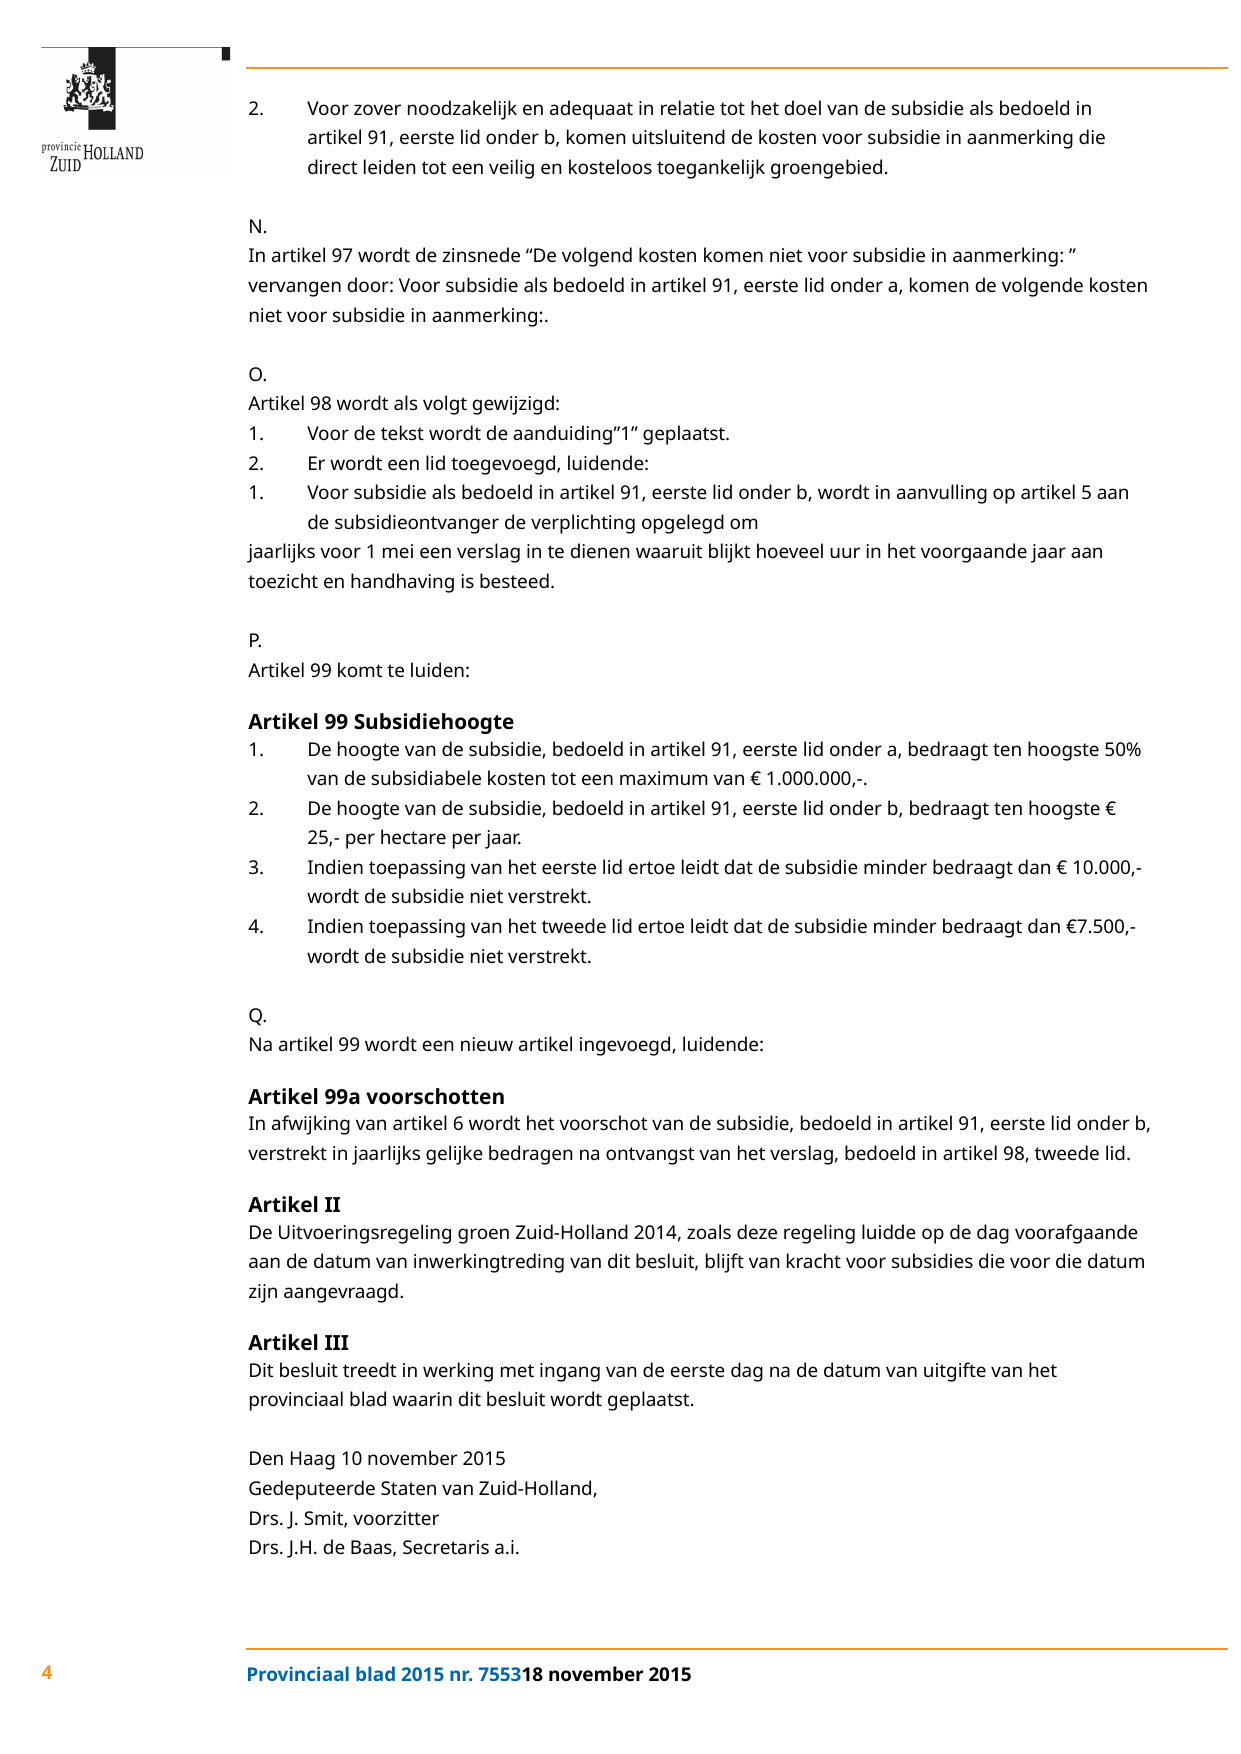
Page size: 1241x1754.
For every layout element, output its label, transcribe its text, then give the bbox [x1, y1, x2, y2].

text Artikel II [248, 1190, 1152, 1219]
text Artikel 99a voorschotten [248, 1082, 1152, 1110]
picture [41, 47, 231, 172]
text Na artikel 99 wordt een nieuw artikel ingevoegd, luidende: [248, 1032, 1152, 1057]
text Artikel 99 Subsidiehoogte [248, 707, 1152, 736]
text Artikel 98 wordt als volgt gewijzigd: [248, 391, 1152, 416]
text Gedeputeerde Staten van Zuid-Holland, [248, 1475, 1152, 1501]
text N. [248, 213, 1152, 239]
text In artikel 97 wordt de zinsnede “De volgend kosten komen niet voor subsidie in aanmerking: ” vervangen door: Voor subsidie als bedoeld in artikel 91, eerste lid onder a, komen de volgende kosten niet voor subsidie in aanmerking:. [248, 243, 1152, 328]
list Voor zover noodzakelijk en adequaat in relatie tot het doel van de subsidie als bedoeld in artikel 91, eerste lid onder b, komen uitsluitend de kosten voor subsidie in aanmerking die direct leiden tot een veilig en kosteloos toegankelijk groengebied. [248, 95, 1152, 180]
text In afwijking van artikel 6 wordt het voorschot van de subsidie, bedoeld in artikel 91, eerste lid onder b, verstrekt in jaarlijks gelijke bedragen na ontvangst van het verslag, bedoeld in artikel 98, tweede lid. [248, 1110, 1152, 1166]
text O. [248, 361, 1152, 387]
list Voor subsidie als bedoeld in artikel 91, eerste lid onder b, wordt in aanvulling op artikel 5 aan de subsidieontvanger de verplichting opgelegd om [248, 479, 1152, 535]
list Er wordt een lid toegevoegd, luidende: [248, 450, 1152, 476]
list De hoogte van de subsidie, bedoeld in artikel 91, eerste lid onder a, bedraagt ten hoogste 50% van de subsidiabele kosten tot een maximum van € 1.000.000,-. [248, 736, 1152, 791]
list De hoogte van de subsidie, bedoeld in artikel 91, eerste lid onder b, bedraagt ten hoogste € 25,- per hectare per jaar. [248, 795, 1152, 850]
list Voor de tekst wordt de aanduiding”1” geplaatst. [248, 420, 1152, 446]
text jaarlijks voor 1 mei een verslag in te dienen waaruit blijkt hoeveel uur in het voorgaande jaar aan toezicht en handhaving is besteed. [248, 538, 1152, 594]
text Artikel III [248, 1328, 1152, 1357]
text Artikel 99 komt te luiden: [248, 657, 1152, 683]
text Drs. J.H. de Baas, Secretaris a.i. [248, 1534, 1152, 1560]
text Dit besluit treedt in werking met ingang van de eerste dag na de datum van uitgifte van het provinciaal blad waarin dit besluit wordt geplaatst. [248, 1357, 1152, 1412]
list Indien toepassing van het eerste lid ertoe leidt dat de subsidie minder bedraagt dan € 10.000,- wordt de subsidie niet verstrekt. [248, 854, 1152, 909]
text P. [248, 627, 1152, 653]
list Indien toepassing van het tweede lid ertoe leidt dat de subsidie minder bedraagt dan €7.500,- wordt de subsidie niet verstrekt. [248, 913, 1152, 968]
text Drs. J. Smit, voorzitter [248, 1505, 1152, 1531]
text Den Haag 10 november 2015 [248, 1446, 1152, 1471]
text Q. [248, 1002, 1152, 1028]
text De Uitvoeringsregeling groen Zuid-Holland 2014, zoals deze regeling luidde op de dag voorafgaande aan de datum van inwerkingtreding van dit besluit, blijft van kracht voor subsidies die voor die datum zijn aangevraagd. [248, 1219, 1152, 1304]
